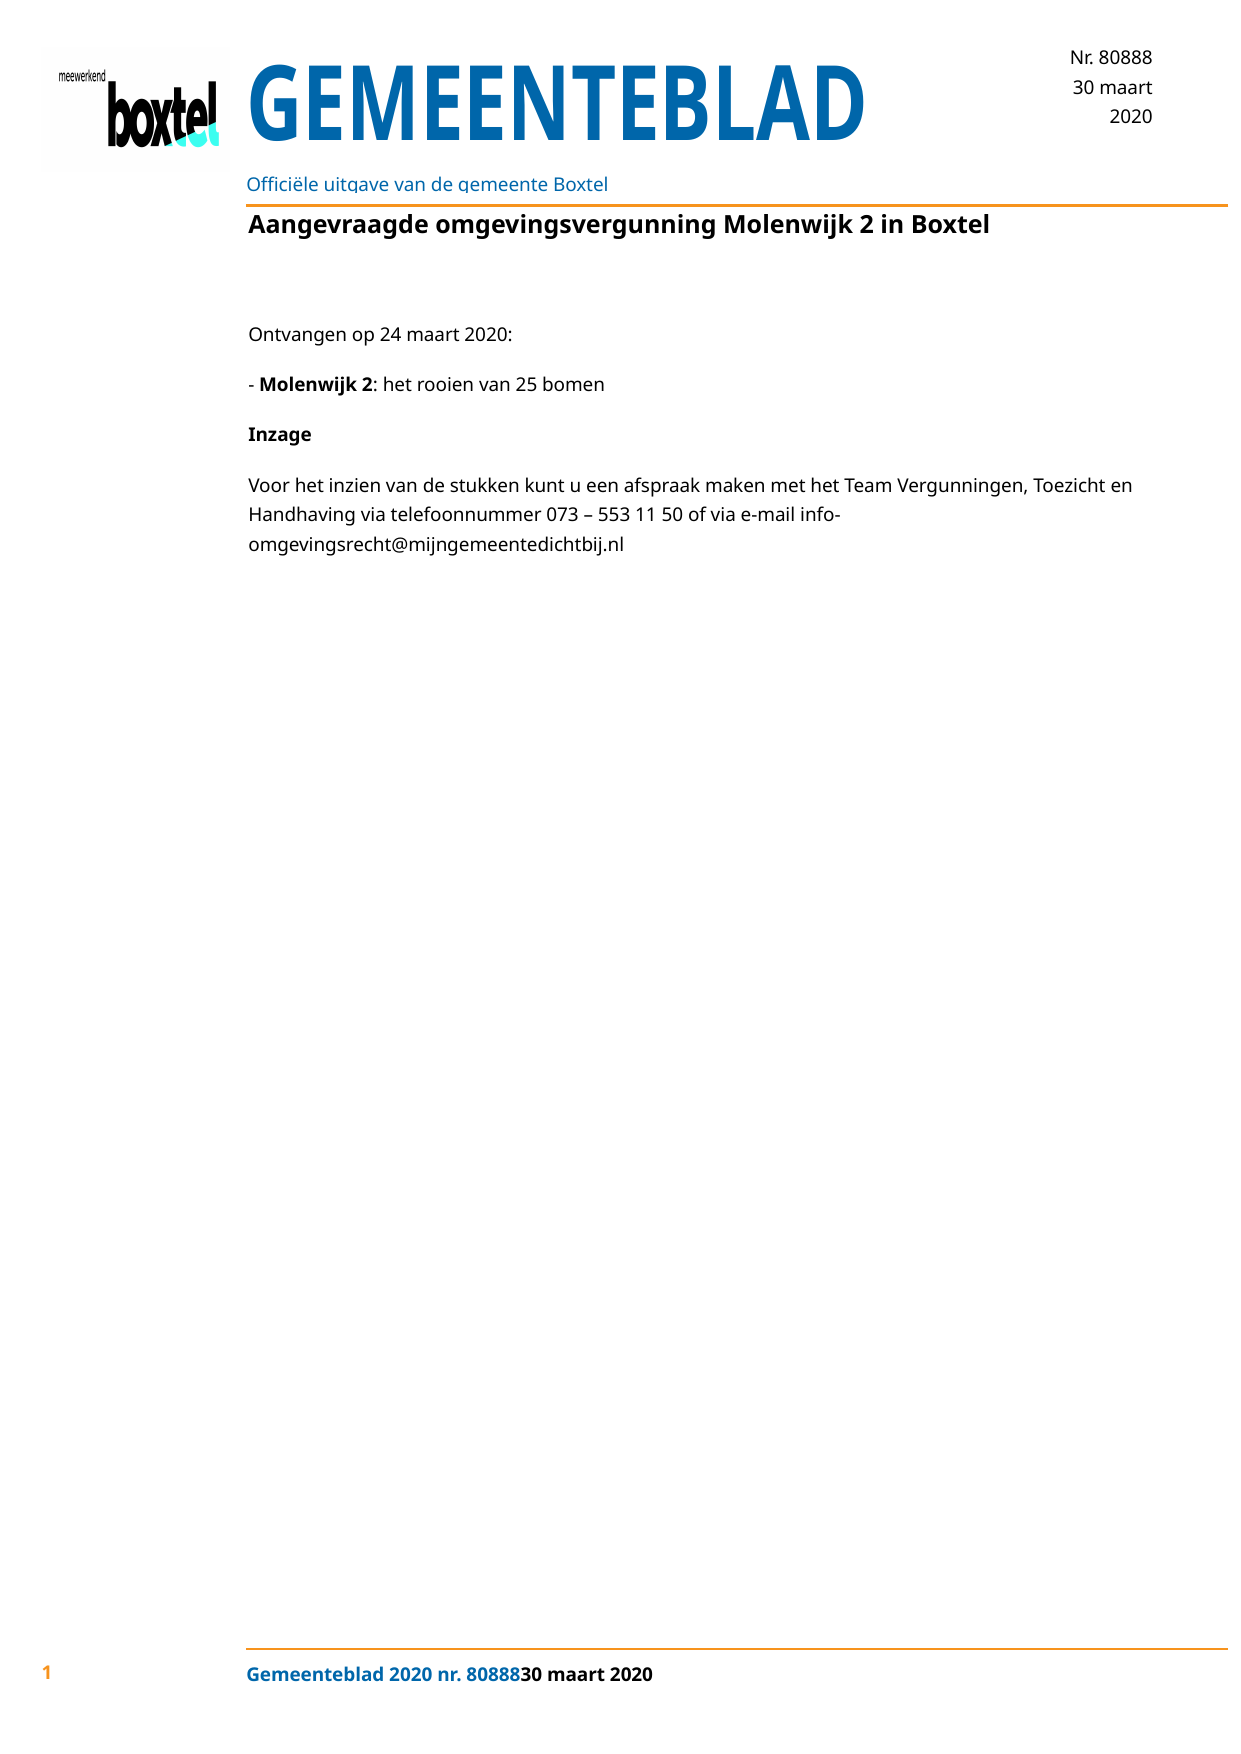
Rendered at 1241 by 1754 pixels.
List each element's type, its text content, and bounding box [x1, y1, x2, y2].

text Voor het inzien van de stukken kunt u een afspraak maken met het Team Vergunningen, Toezicht en Handhaving via telefoonnummer 073 – 553 11 50 of via e-mail info-omgevingsrecht@mijngemeentedichtbij.nl [248, 472, 1152, 557]
text Aangevraagde omgevingsvergunning Molenwijk 2 in Boxtel [248, 207, 1152, 241]
picture [41, 47, 231, 172]
text Ontvangen op 24 maart 2020: [248, 321, 1152, 346]
text - Molenwijk 2: het rooien van 25 bomen [248, 371, 1152, 397]
text Inzage [248, 422, 1152, 447]
